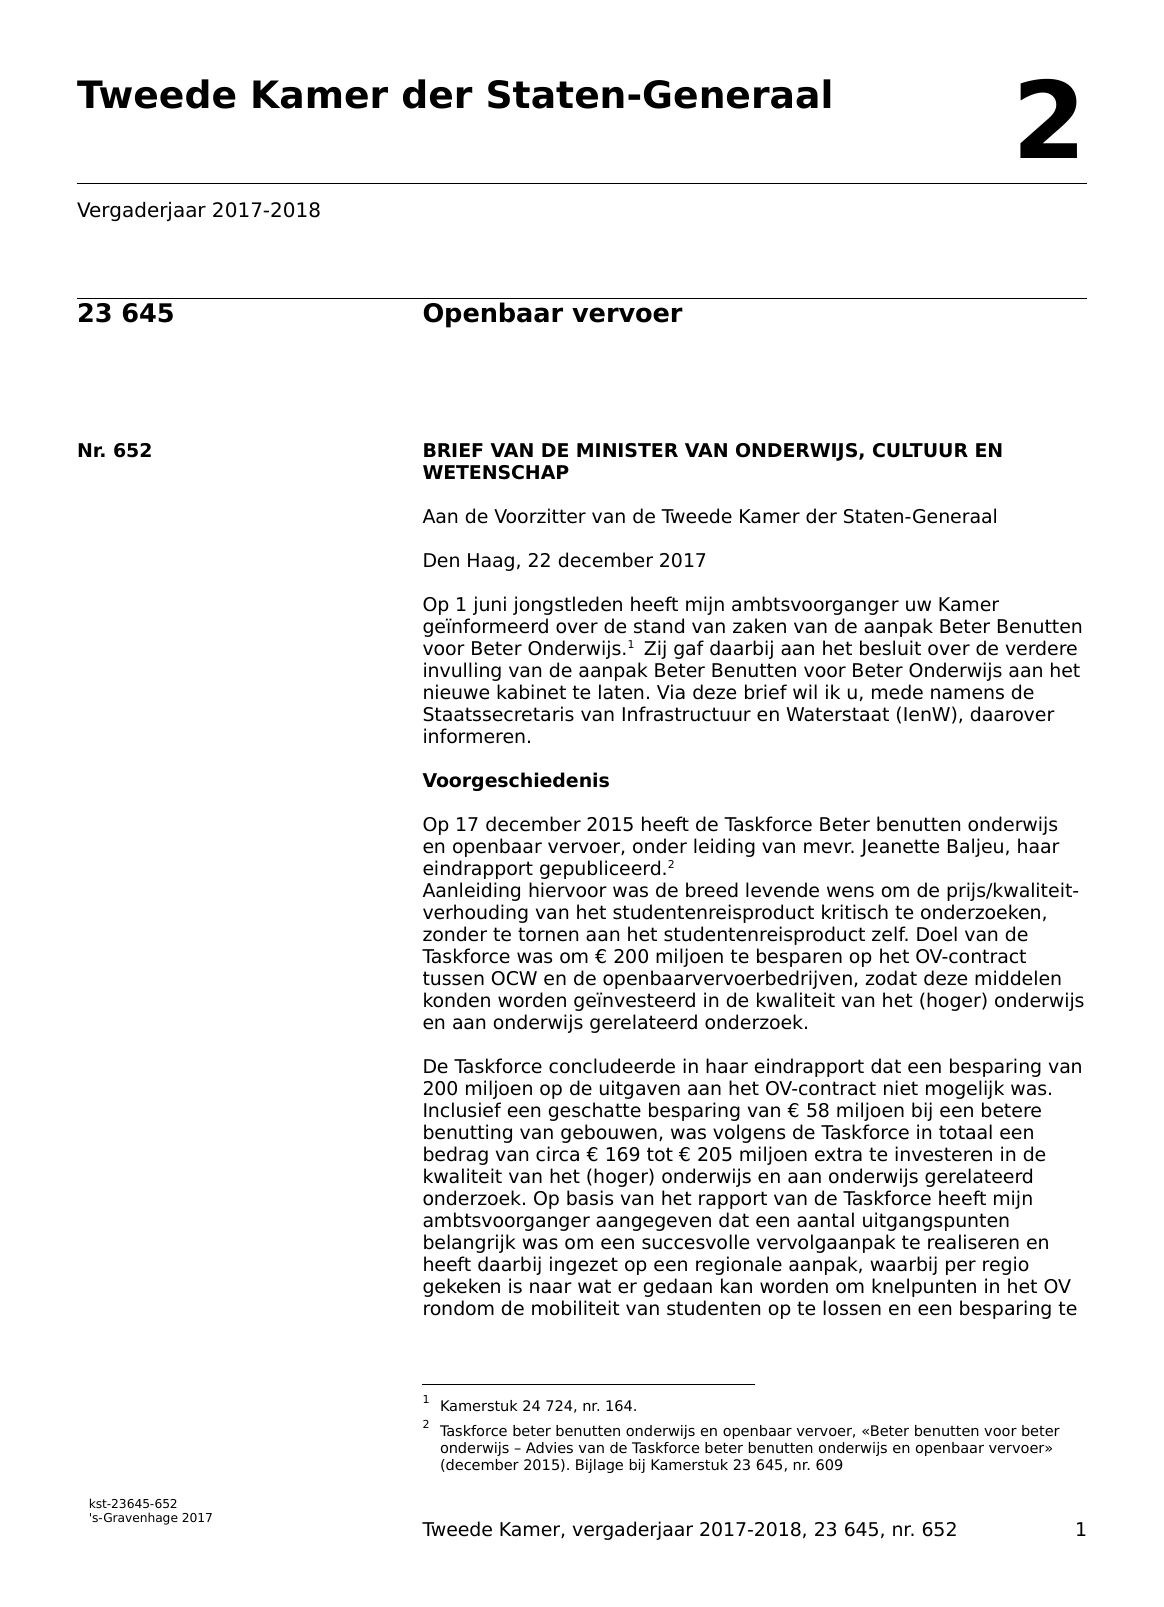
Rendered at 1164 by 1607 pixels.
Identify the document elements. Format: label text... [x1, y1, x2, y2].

table_cell Vergaderjaar 2017-2018 [77, 184, 1087, 298]
text Op 17 december 2015 heeft de Taskforce Beter benutten onderwijs en openbaar vervoer, onder leiding van mevr. Jeanette Baljeu, haar eindrapport gepubliceerd. [422, 814, 1087, 880]
text De Taskforce concludeerde in haar eindrapport dat een besparing van 200 miljoen op de uitgaven aan het OV-contract niet mogelijk was. Inclusief een geschatte besparing van € 58 miljoen bij een betere benutting van gebouwen, was volgens de Taskforce in totaal een bedrag van circa € 169 tot € 205 miljoen extra te investeren in de kwaliteit van het (hoger) onderwijs en aan onderwijs gerelateerd onderzoek. Op basis van het rapport van de Taskforce heeft mijn ambtsvoorganger aangegeven dat een aantal uitgangspunten belangrijk was om een succesvolle vervolgaanpak te realiseren en heeft daarbij ingezet op een regionale aanpak, waarbij per regio gekeken is naar wat er gedaan kan worden om knelpunten in het OV rondom de mobiliteit van studenten op te lossen en een besparing te [422, 1056, 1087, 1320]
table_header 2 [886, 59, 1087, 183]
text Kamerstuk 24 724, nr. 164. [422, 1393, 1087, 1416]
table_header Tweede Kamer der Staten-Generaal [77, 59, 886, 183]
text Aanleiding hiervoor was de breed levende wens om de prijs/kwaliteit-verhouding van het studentenreisproduct kritisch te onderzoeken, zonder te tornen aan het studentenreisproduct zelf. Doel van de Taskforce was om € 200 miljoen te besparen op het OV-contract tussen OCW en de openbaarvervoerbedrijven, zodat deze middelen konden worden geïnvesteerd in de kwaliteit van het (hoger) onderwijs en aan onderwijs gerelateerd onderzoek. [422, 880, 1087, 1034]
text Op 1 juni jongstleden heeft mijn ambtsvoorganger uw Kamer geïnformeerd over de stand van zaken van de aanpak Beter Benutten voor Beter Onderwijs. Zij gaf daarbij aan het besluit over de verdere invulling van de aanpak Beter Benutten voor Beter Onderwijs aan het nieuwe kabinet te laten. Via deze brief wil ik u, mede namens de Staatssecretaris van Infrastructuur en Waterstaat (IenW), daarover informeren. [422, 594, 1087, 748]
subtitle Voorgeschiedenis [422, 770, 1087, 792]
text kst-23645-652 [88, 1497, 323, 1511]
text Aan de Voorzitter van de Tweede Kamer der Staten-Generaal [422, 506, 1087, 528]
text Taskforce beter benutten onderwijs en openbaar vervoer, «Beter benutten voor beter onderwijs – Advies van de Taskforce beter benutten onderwijs en openbaar vervoer» (december 2015). Bijlage bij Kamerstuk 23 645, nr. 609 [422, 1418, 1087, 1474]
subtitle 23 645 Openbaar vervoer [77, 299, 1087, 329]
subtitle Nr. 652 BRIEF VAN DE MINISTER VAN ONDERWIJS, CULTUUR EN WETENSCHAP [77, 440, 1087, 484]
text Den Haag, 22 december 2017 [422, 550, 1087, 572]
text 's-Gravenhage 2017 [88, 1511, 323, 1525]
